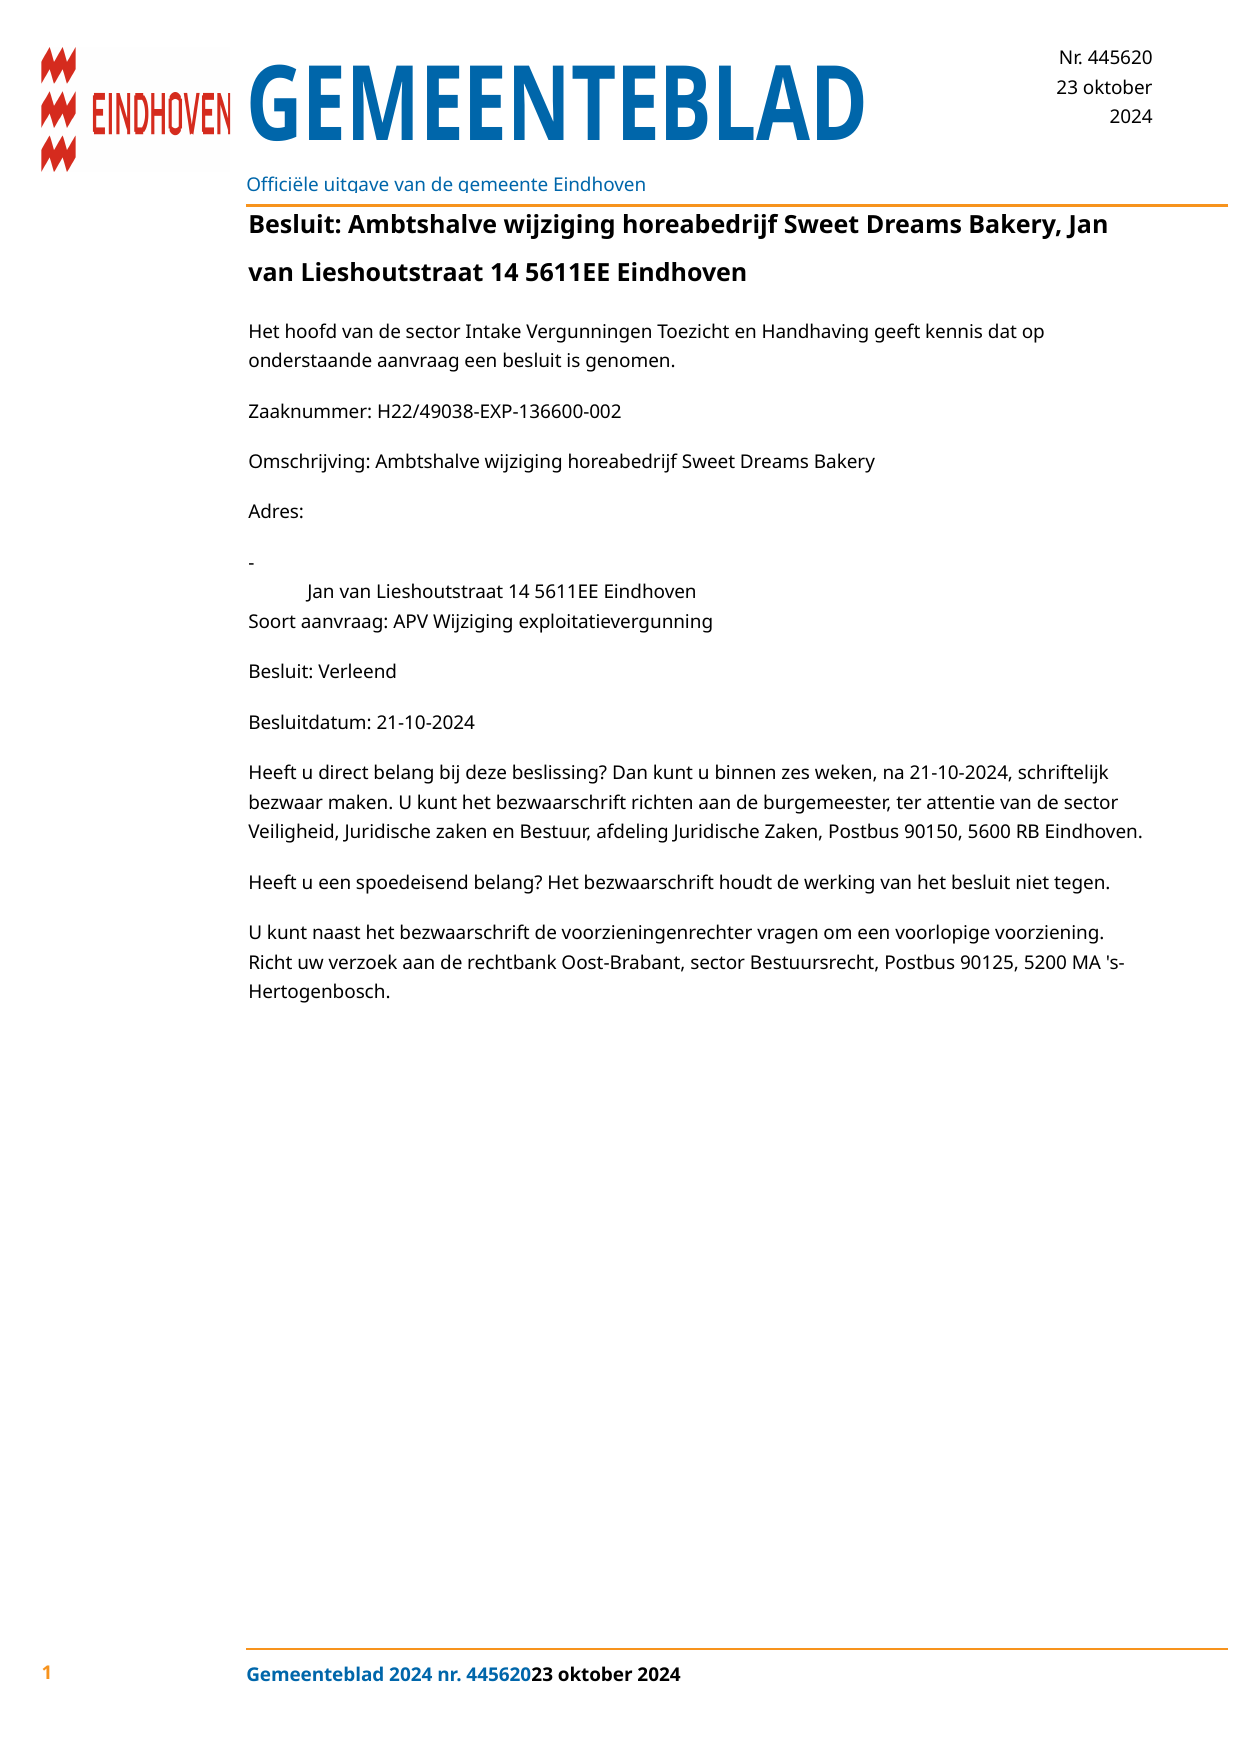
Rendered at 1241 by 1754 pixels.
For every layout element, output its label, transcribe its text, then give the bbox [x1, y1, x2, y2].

text Het hoofd van de sector Intake Vergunningen Toezicht en Handhaving geeft kennis dat op onderstaande aanvraag een besluit is genomen. [248, 318, 1152, 373]
text Besluit: Ambtshalve wijziging horeabedrijf Sweet Dreams Bakery, Jan van Lieshoutstraat 14 5611EE Eindhoven [248, 207, 1152, 288]
text Besluitdatum: 21-10-2024 [248, 709, 1152, 735]
text U kunt naast het bezwaarschrift de voorzieningenrechter vragen om een voorlopige voorziening. Richt uw verzoek aan de rechtbank Oost-Brabant, sector Bestuursrecht, Postbus 90125, 5200 MA 's-Hertogenbosch. [248, 919, 1152, 1004]
list Jan van Lieshoutstraat 14 5611EE Eindhoven [248, 579, 1152, 604]
picture [41, 47, 231, 172]
text Zaaknummer: H22/49038-EXP-136600-002 [248, 398, 1152, 424]
text Adres: [248, 499, 1152, 524]
text Soort aanvraag: APV Wijziging exploitatievergunning [248, 608, 1152, 634]
text Heeft u een spoedeisend belang? Het bezwaarschrift houdt de werking van het besluit niet tegen. [248, 869, 1152, 895]
text Besluit: Verleend [248, 659, 1152, 684]
text Heeft u direct belang bij deze beslissing? Dan kunt u binnen zes weken, na 21-10-2024, schriftelijk bezwaar maken. U kunt het bezwaarschrift richten aan de burgemeester, ter attentie van de sector Veiligheid, Juridische zaken en Bestuur, afdeling Juridische Zaken, Postbus 90150, 5600 RB Eindhoven. [248, 759, 1152, 844]
text Omschrijving: Ambtshalve wijziging horeabedrijf Sweet Dreams Bakery [248, 448, 1152, 474]
